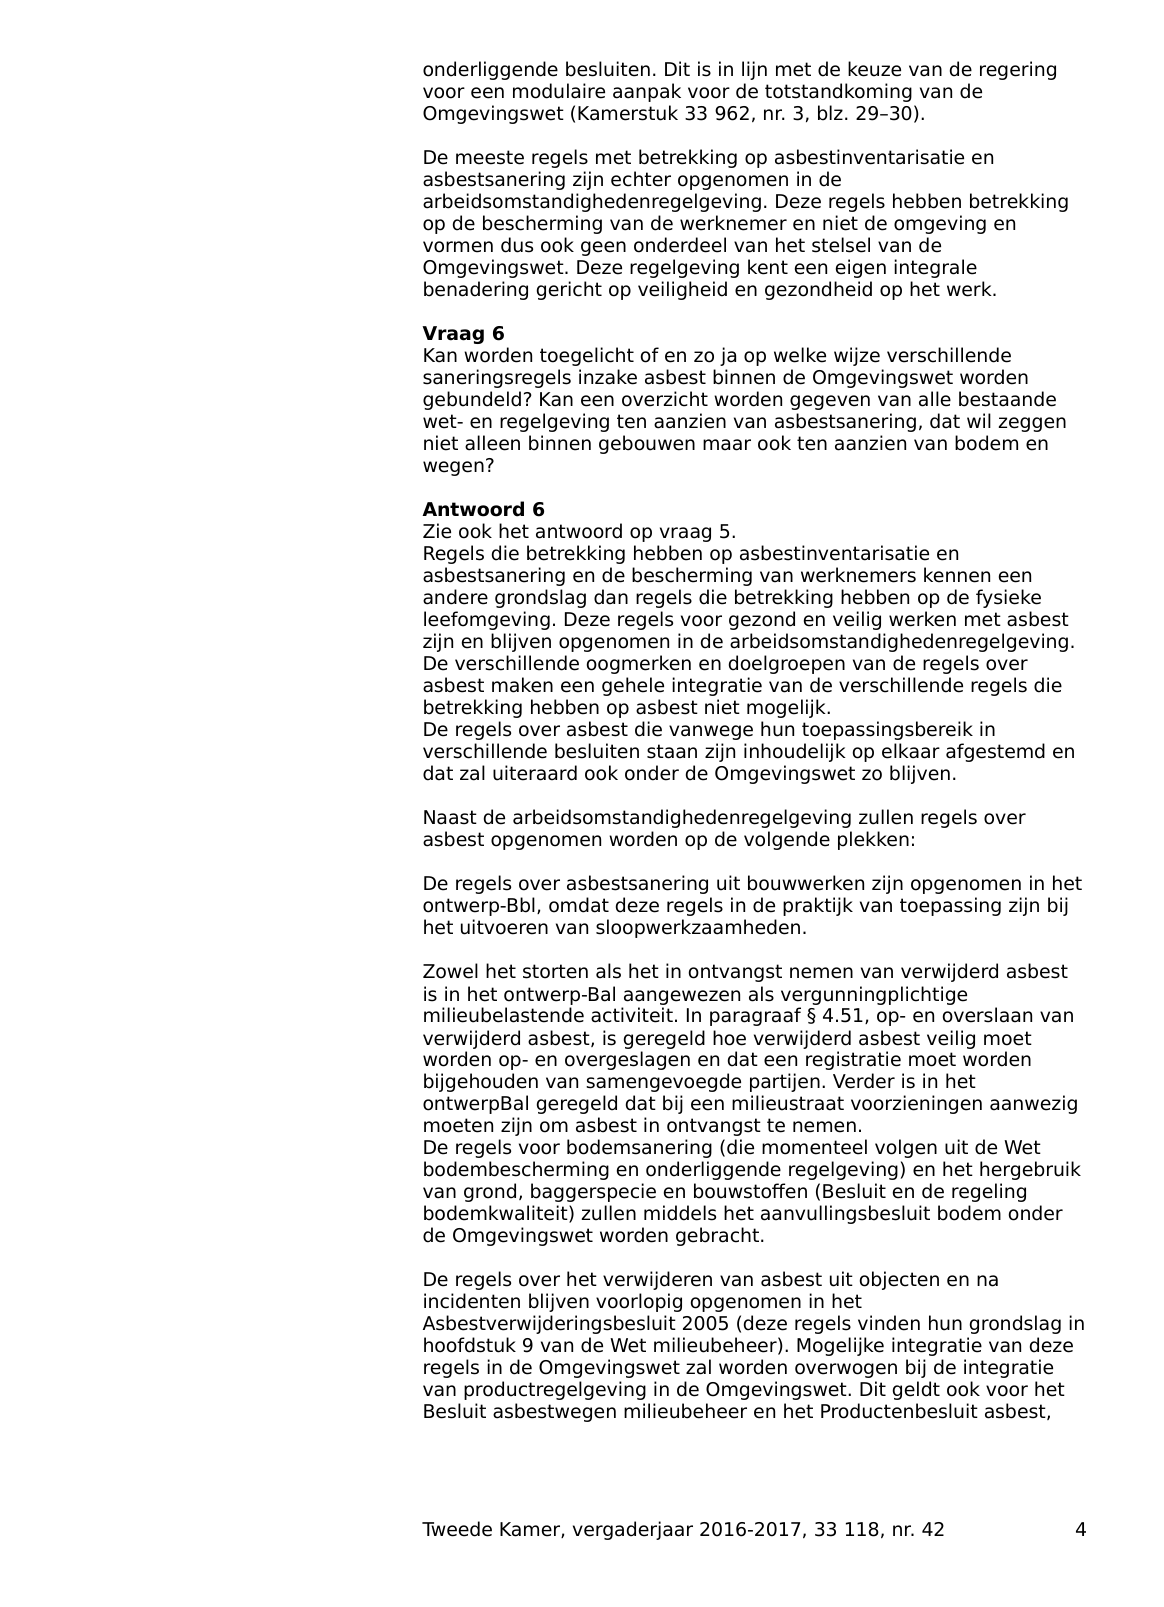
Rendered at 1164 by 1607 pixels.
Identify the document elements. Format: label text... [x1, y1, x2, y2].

text De regels over asbest die vanwege hun toepassingsbereik in verschillende besluiten staan zijn inhoudelijk op elkaar afgestemd en dat zal uiteraard ook onder de Omgevingswet zo blijven. [422, 719, 1087, 785]
text De regels over het verwijderen van asbest uit objecten en na incidenten blijven voorlopig opgenomen in het Asbestverwijderingsbesluit 2005 (deze regels vinden hun grondslag in hoofdstuk 9 van de Wet milieubeheer). Mogelijke integratie van deze regels in de Omgevingswet zal worden overwogen bij de integratie van productregelgeving in de Omgevingswet. Dit geldt ook voor het Besluit asbestwegen milieubeheer en het Productenbesluit asbest, [422, 1269, 1087, 1423]
text Naast de arbeidsomstandighedenregelgeving zullen regels over asbest opgenomen worden op de volgende plekken: [422, 807, 1087, 851]
text Regels die betrekking hebben op asbestinventarisatie en asbestsanering en de bescherming van werknemers kennen een andere grondslag dan regels die betrekking hebben op de fysieke leefomgeving. Deze regels voor gezond en veilig werken met asbest zijn en blijven opgenomen in de arbeidsomstandighedenregelgeving. De verschillende oogmerken en doelgroepen van de regels over asbest maken een gehele integratie van de verschillende regels die betrekking hebben op asbest niet mogelijk. [422, 543, 1087, 719]
text Zie ook het antwoord op vraag 5. [422, 521, 1087, 543]
text onderliggende besluiten. Dit is in lijn met de keuze van de regering voor een modulaire aanpak voor de totstandkoming van de Omgevingswet (Kamerstuk 33 962, nr. 3, blz. 29–30). [422, 59, 1087, 125]
text De regels over asbestsanering uit bouwwerken zijn opgenomen in het ontwerp-Bbl, omdat deze regels in de praktijk van toepassing zijn bij het uitvoeren van sloopwerkzaamheden. [422, 873, 1087, 939]
text Zowel het storten als het in ontvangst nemen van verwijderd asbest is in het ontwerp-Bal aangewezen als vergunningplichtige milieubelastende activiteit. In paragraaf § 4.51, op- en overslaan van verwijderd asbest, is geregeld hoe verwijderd asbest veilig moet worden op- en overgeslagen en dat een registratie moet worden bijgehouden van samengevoegde partijen. Verder is in het ontwerpBal geregeld dat bij een milieustraat voorzieningen aanwezig moeten zijn om asbest in ontvangst te nemen. [422, 961, 1087, 1137]
text De regels voor bodemsanering (die momenteel volgen uit de Wet bodembescherming en onderliggende regelgeving) en het hergebruik van grond, baggerspecie en bouwstoffen (Besluit en de regeling bodemkwaliteit) zullen middels het aanvullingsbesluit bodem onder de Omgevingswet worden gebracht. [422, 1137, 1087, 1247]
text Antwoord 6 [422, 499, 1087, 521]
text Vraag 6 [422, 323, 1087, 345]
text De meeste regels met betrekking op asbestinventarisatie en asbestsanering zijn echter opgenomen in de arbeidsomstandighedenregelgeving. Deze regels hebben betrekking op de bescherming van de werknemer en niet de omgeving en vormen dus ook geen onderdeel van het stelsel van de Omgevingswet. Deze regelgeving kent een eigen integrale benadering gericht op veiligheid en gezondheid op het werk. [422, 147, 1087, 301]
text Kan worden toegelicht of en zo ja op welke wijze verschillende saneringsregels inzake asbest binnen de Omgevingswet worden gebundeld? Kan een overzicht worden gegeven van alle bestaande wet- en regelgeving ten aanzien van asbestsanering, dat wil zeggen niet alleen binnen gebouwen maar ook ten aanzien van bodem en wegen? [422, 345, 1087, 477]
